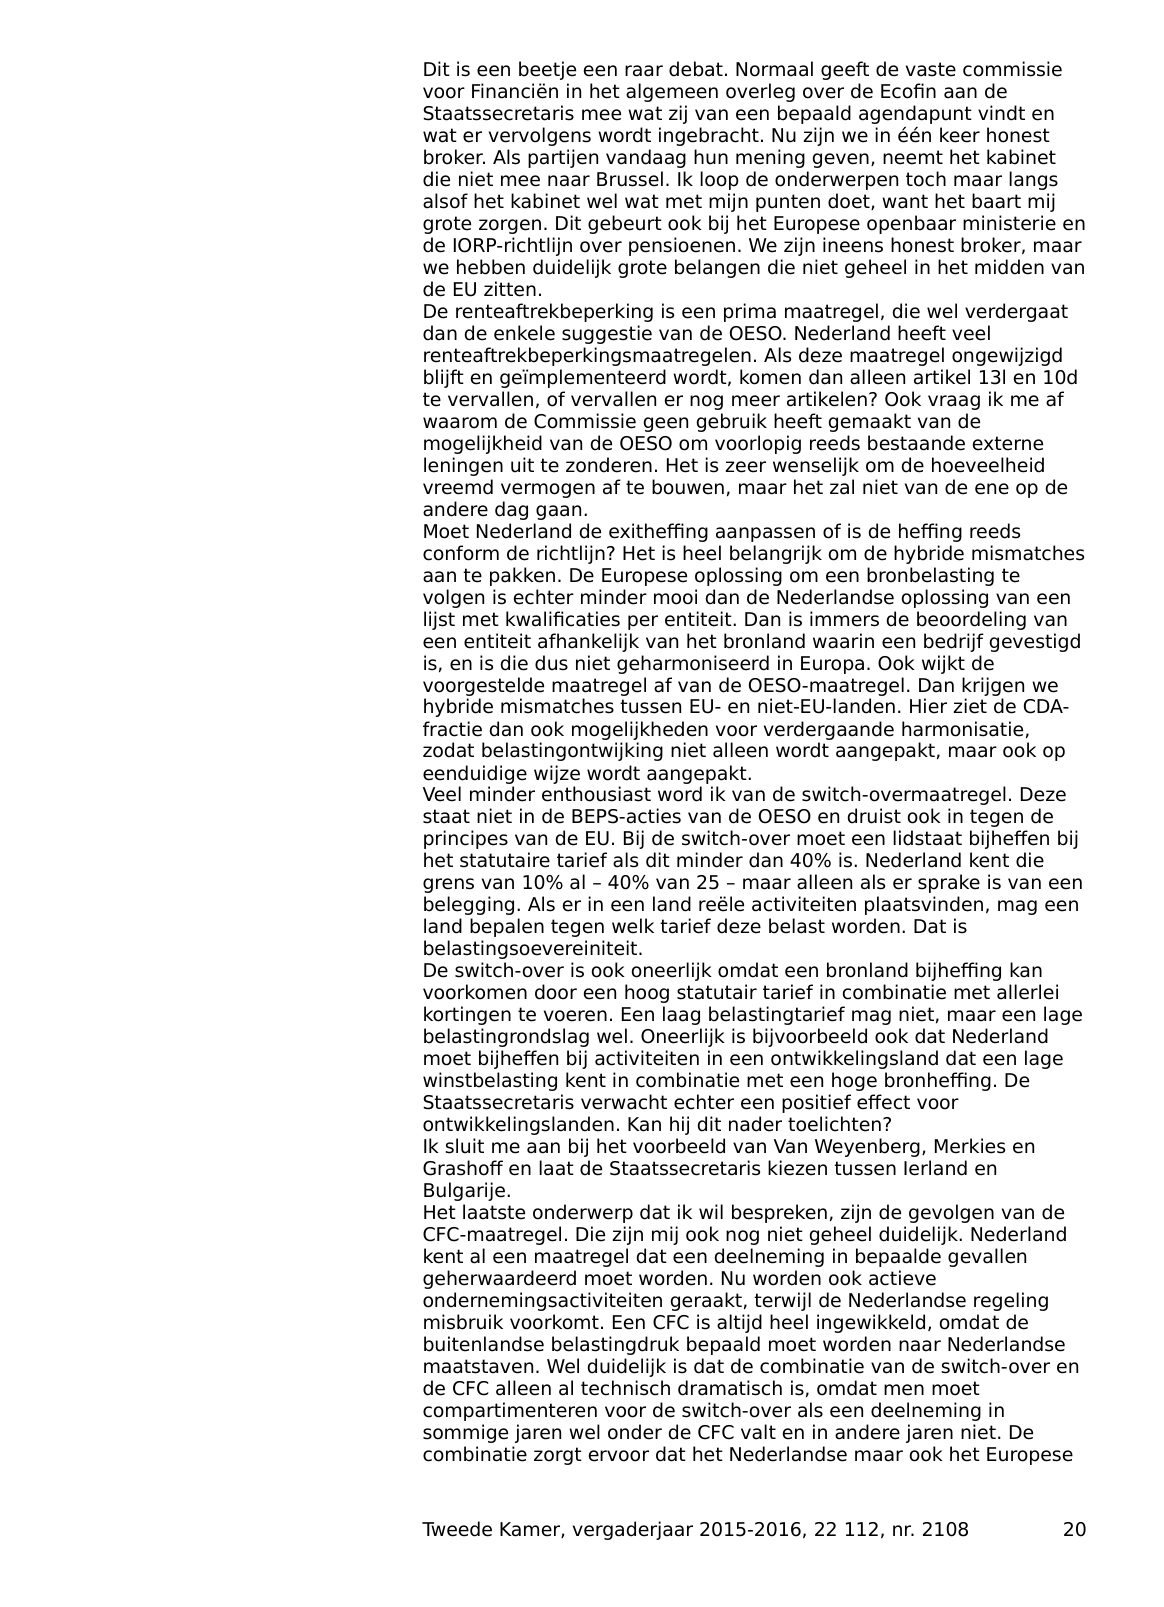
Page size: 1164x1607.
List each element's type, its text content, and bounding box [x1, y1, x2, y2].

text De switch-over is ook oneerlijk omdat een bronland bijheffing kan voorkomen door een hoog statutair tarief in combinatie met allerlei kortingen te voeren. Een laag belastingtarief mag niet, maar een lage belastingrondslag wel. Oneerlijk is bijvoorbeeld ook dat Nederland moet bijheffen bij activiteiten in een ontwikkelingsland dat een lage winstbelasting kent in combinatie met een hoge bronheffing. De Staatssecretaris verwacht echter een positief effect voor ontwikkelingslanden. Kan hij dit nader toelichten? [422, 960, 1087, 1136]
text De renteaftrekbeperking is een prima maatregel, die wel verdergaat dan de enkele suggestie van de OESO. Nederland heeft veel renteaftrekbeperkingsmaatregelen. Als deze maatregel ongewijzigd blijft en geïmplementeerd wordt, komen dan alleen artikel 13l en 10d te vervallen, of vervallen er nog meer artikelen? Ook vraag ik me af waarom de Commissie geen gebruik heeft gemaakt van de mogelijkheid van de OESO om voorlopig reeds bestaande externe leningen uit te zonderen. Het is zeer wenselijk om de hoeveelheid vreemd vermogen af te bouwen, maar het zal niet van de ene op de andere dag gaan. [422, 301, 1087, 521]
text Veel minder enthousiast word ik van de switch-overmaatregel. Deze staat niet in de BEPS-acties van de OESO en druist ook in tegen de principes van de EU. Bij de switch-over moet een lidstaat bijheffen bij het statutaire tarief als dit minder dan 40% is. Nederland kent die grens van 10% al – 40% van 25 – maar alleen als er sprake is van een belegging. Als er in een land reële activiteiten plaatsvinden, mag een land bepalen tegen welk tarief deze belast worden. Dat is belastingsoevereiniteit. [422, 784, 1087, 960]
text Dit is een beetje een raar debat. Normaal geeft de vaste commissie voor Financiën in het algemeen overleg over de Ecofin aan de Staatssecretaris mee wat zij van een bepaald agendapunt vindt en wat er vervolgens wordt ingebracht. Nu zijn we in één keer honest broker. Als partijen vandaag hun mening geven, neemt het kabinet die niet mee naar Brussel. Ik loop de onderwerpen toch maar langs alsof het kabinet wel wat met mijn punten doet, want het baart mij grote zorgen. Dit gebeurt ook bij het Europese openbaar ministerie en de IORP-richtlijn over pensioenen. We zijn ineens honest broker, maar we hebben duidelijk grote belangen die niet geheel in het midden van de EU zitten. [422, 59, 1087, 301]
text Het laatste onderwerp dat ik wil bespreken, zijn de gevolgen van de CFC-maatregel. Die zijn mij ook nog niet geheel duidelijk. Nederland kent al een maatregel dat een deelneming in bepaalde gevallen geherwaardeerd moet worden. Nu worden ook actieve ondernemingsactiviteiten geraakt, terwijl de Nederlandse regeling misbruik voorkomt. Een CFC is altijd heel ingewikkeld, omdat de buitenlandse belastingdruk bepaald moet worden naar Nederlandse maatstaven. Wel duidelijk is dat de combinatie van de switch-over en de CFC alleen al technisch dramatisch is, omdat men moet compartimenteren voor de switch-over als een deelneming in sommige jaren wel onder de CFC valt en in andere jaren niet. De combinatie zorgt ervoor dat het Nederlandse maar ook het Europese [422, 1202, 1087, 1466]
text Ik sluit me aan bij het voorbeeld van Van Weyenberg, Merkies en Grashoff en laat de Staatssecretaris kiezen tussen Ierland en Bulgarije. [422, 1136, 1087, 1202]
text Moet Nederland de exitheffing aanpassen of is de heffing reeds conform de richtlijn? Het is heel belangrijk om de hybride mismatches aan te pakken. De Europese oplossing om een bronbelasting te volgen is echter minder mooi dan de Nederlandse oplossing van een lijst met kwalificaties per entiteit. Dan is immers de beoordeling van een entiteit afhankelijk van het bronland waarin een bedrijf gevestigd is, en is die dus niet geharmoniseerd in Europa. Ook wijkt de voorgestelde maatregel af van de OESO-maatregel. Dan krijgen we hybride mismatches tussen EU- en niet-EU-landen. Hier ziet de CDA-fractie dan ook mogelijkheden voor verdergaande harmonisatie, zodat belastingontwijking niet alleen wordt aangepakt, maar ook op eenduidige wijze wordt aangepakt. [422, 521, 1087, 784]
